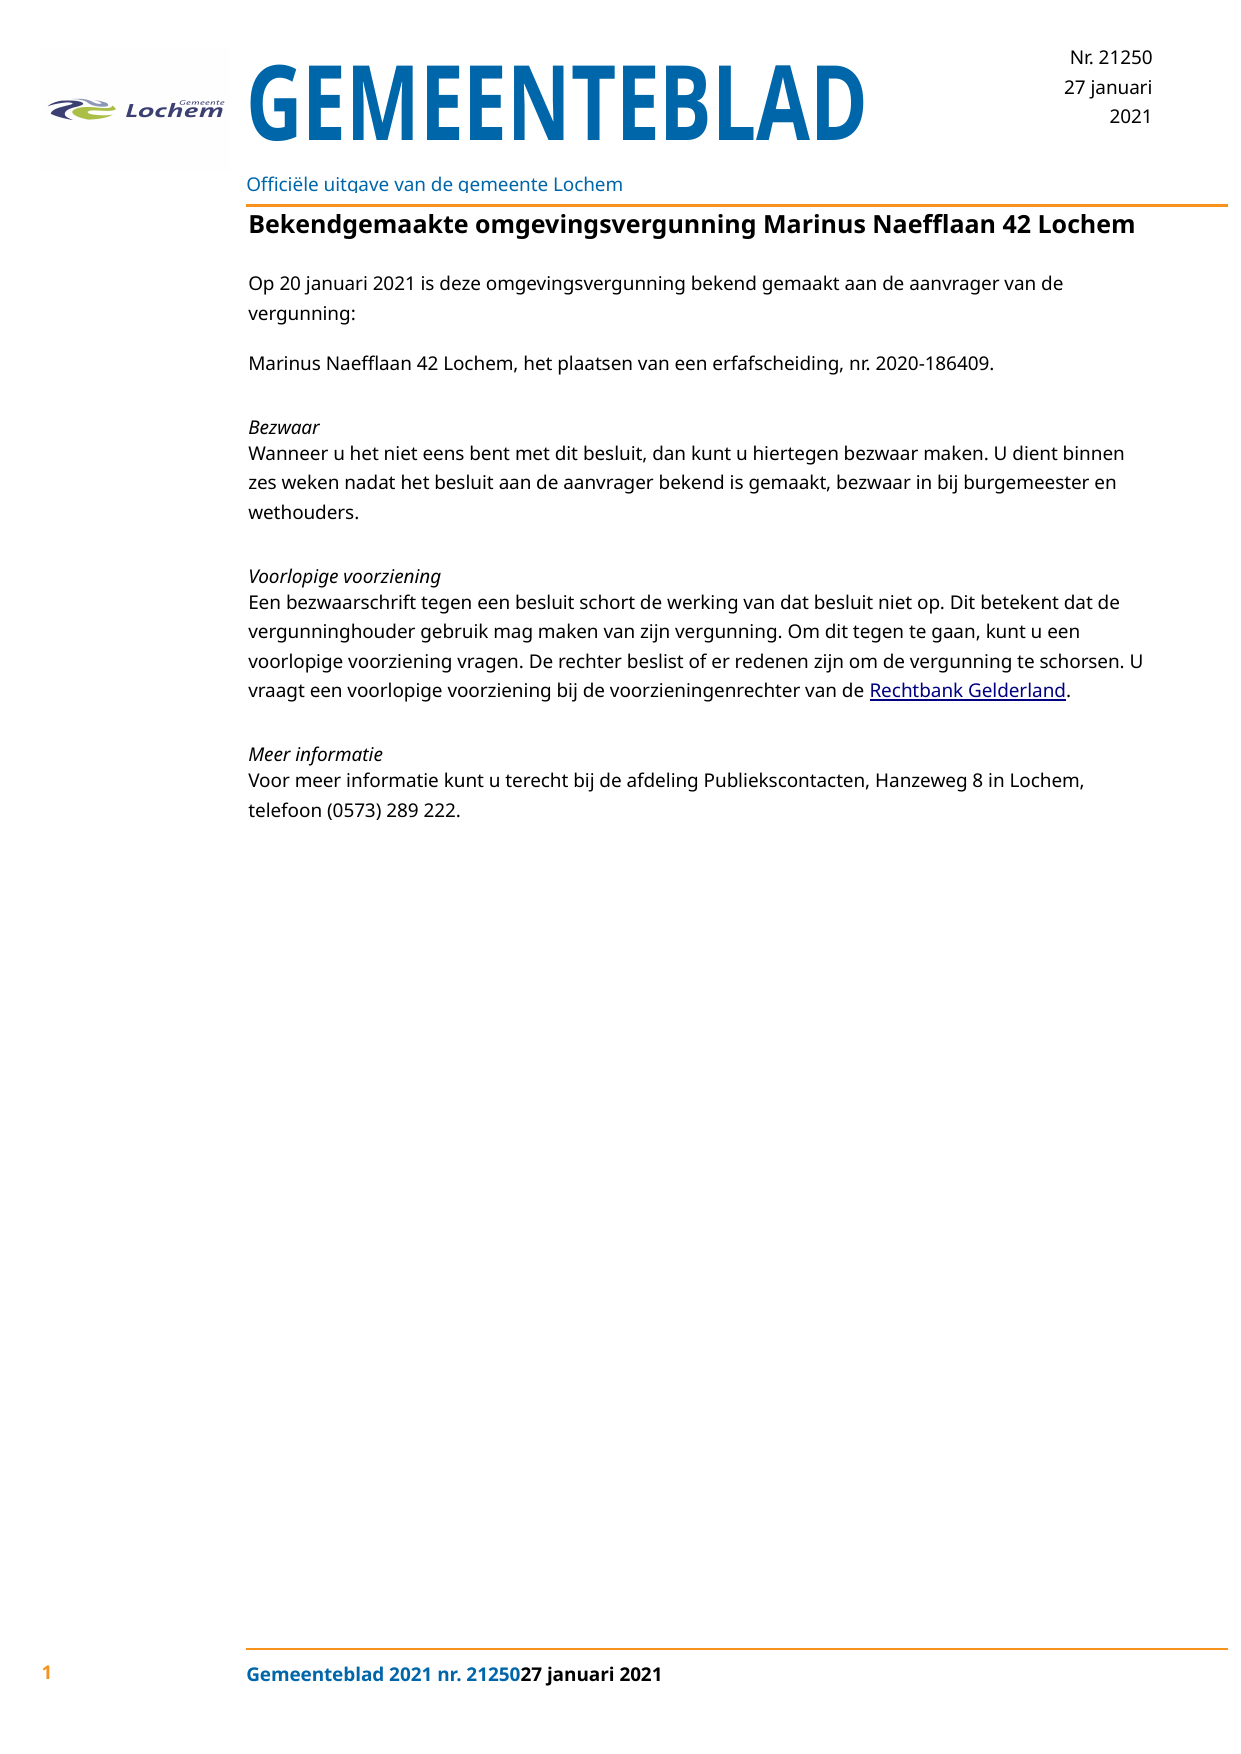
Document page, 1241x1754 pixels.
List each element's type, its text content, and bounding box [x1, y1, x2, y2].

text Voorlopige voorziening [248, 563, 1152, 589]
text Wanneer u het niet eens bent met dit besluit, dan kunt u hiertegen bezwaar maken. U dient binnen zes weken nadat het besluit aan de aanvrager bekend is gemaakt, bezwaar in bij burgemeester en wethouders. [248, 440, 1152, 525]
text Bekendgemaakte omgevingsvergunning Marinus Naefflaan 42 Lochem [248, 207, 1152, 241]
text Op 20 januari 2021 is deze omgevingsvergunning bekend gemaakt aan de aanvrager van de vergunning: [248, 270, 1152, 326]
picture [41, 47, 231, 172]
text Bezwaar [248, 414, 1152, 440]
text Een bezwaarschrift tegen een besluit schort de werking van dat besluit niet op. Dit betekent dat de vergunninghouder gebruik mag maken van zijn vergunning. Om dit tegen te gaan, kunt u een voorlopige voorziening vragen. De rechter beslist of er redenen zijn om de vergunning te schorsen. U vraagt een voorlopige voorziening bij de voorzieningenrechter van de Rechtbank Gelderland. [248, 589, 1152, 703]
text Voor meer informatie kunt u terecht bij de afdeling Publiekscontacten, Hanzeweg 8 in Lochem, telefoon (0573) 289 222. [248, 767, 1152, 823]
text Meer informatie [248, 742, 1152, 767]
text Marinus Naefflaan 42 Lochem, het plaatsen van een erfafscheiding, nr. 2020-186409. [248, 350, 1152, 376]
